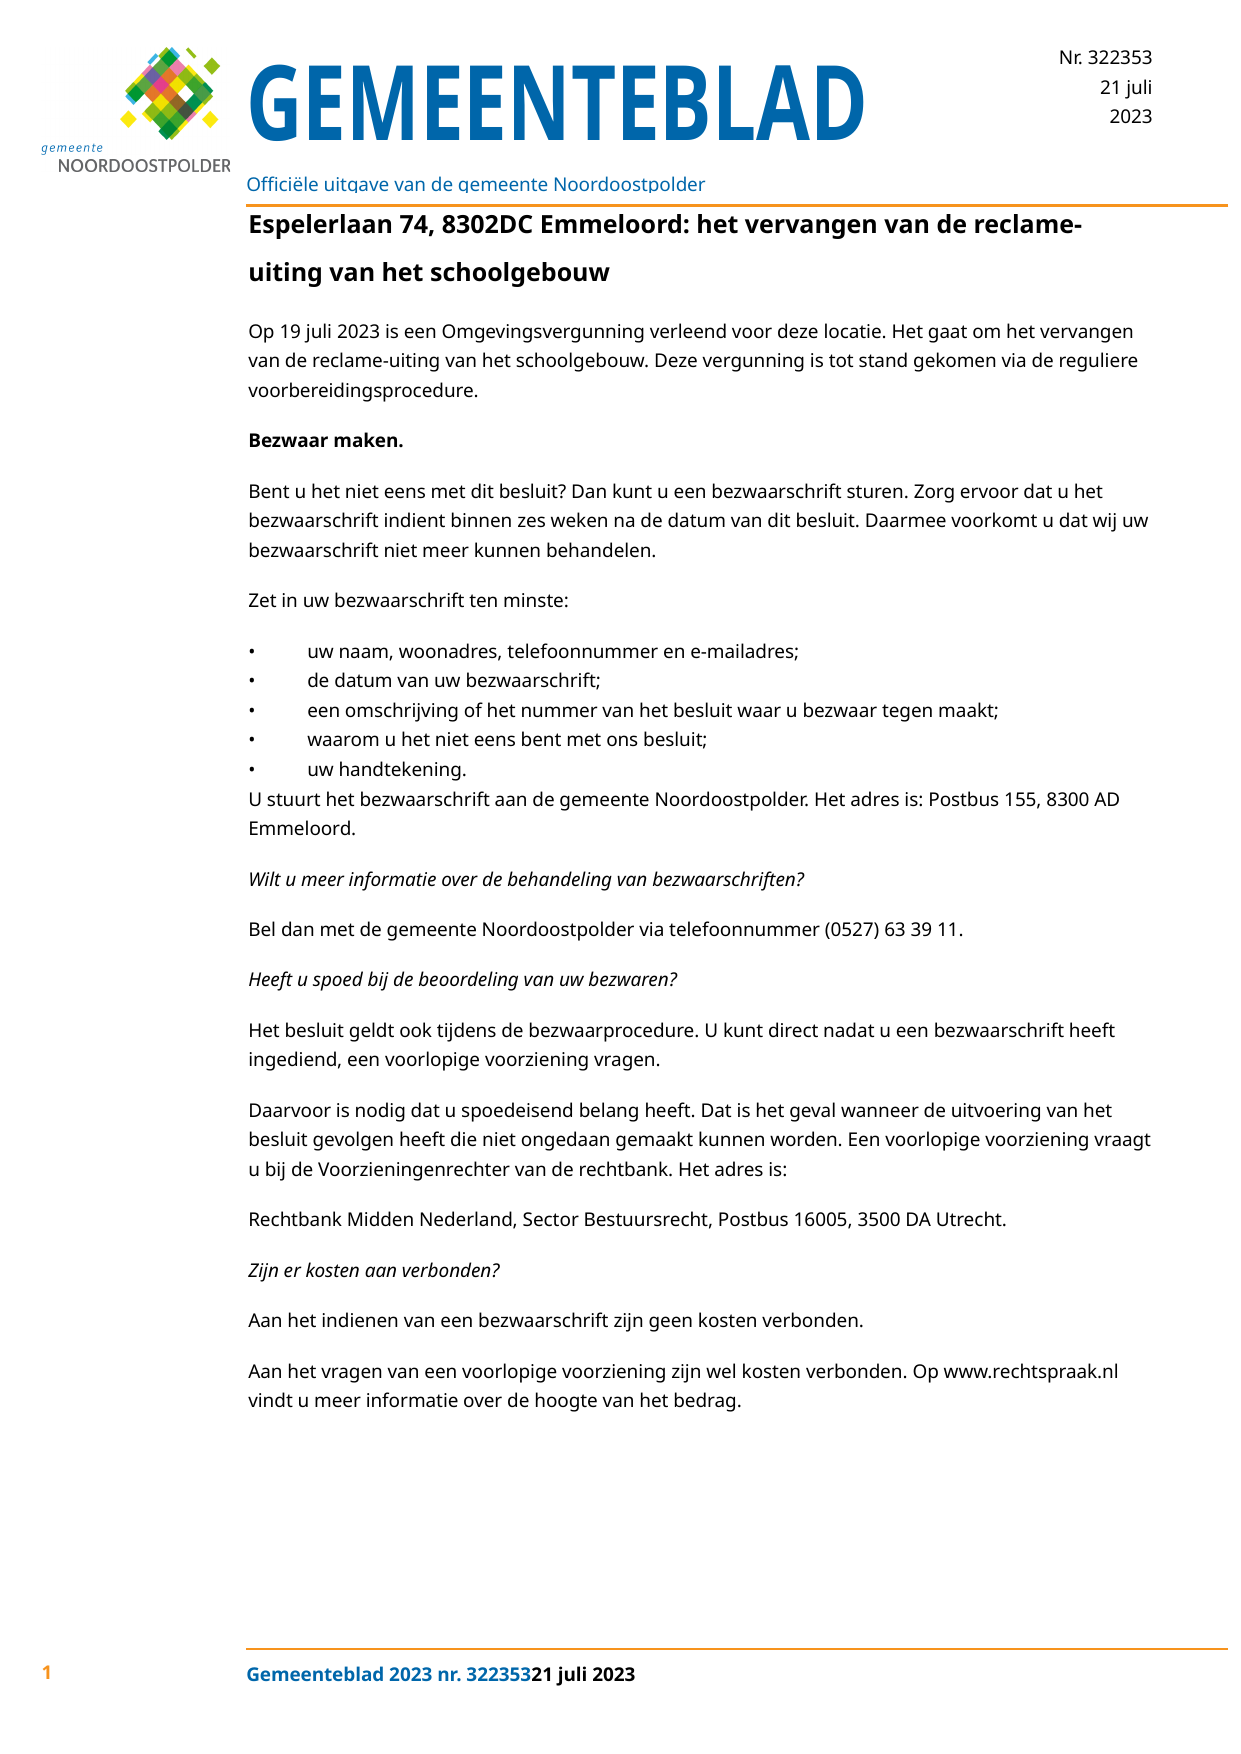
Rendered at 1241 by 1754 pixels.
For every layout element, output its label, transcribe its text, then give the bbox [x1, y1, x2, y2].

text Heeft u spoed bij de beoordeling van uw bezwaren? [248, 967, 1152, 992]
text Aan het indienen van een bezwaarschrift zijn geen kosten verbonden. [248, 1307, 1152, 1333]
text Daarvoor is nodig dat u spoedeisend belang heeft. Dat is het geval wanneer de uitvoering van het besluit gevolgen heeft die niet ongedaan gemaakt kunnen worden. Een voorlopige voorziening vraagt u bij de Voorzieningenrechter van de rechtbank. Het adres is: [248, 1097, 1152, 1182]
list waarom u het niet eens bent met ons besluit; [248, 727, 1152, 752]
text Rechtbank Midden Nederland, Sector Bestuursrecht, Postbus 16005, 3500 DA Utrecht. [248, 1207, 1152, 1232]
list uw naam, woonadres, telefoonnummer en e-mailadres; [248, 638, 1152, 664]
text U stuurt het bezwaarschrift aan de gemeente Noordoostpolder. Het adres is: Postbus 155, 8300 AD Emmeloord. [248, 786, 1152, 841]
text Aan het vragen van een voorlopige voorziening zijn wel kosten verbonden. Op www.rechtspraak.nl vindt u meer informatie over de hoogte van het bedrag. [248, 1358, 1152, 1413]
text Zet in uw bezwaarschrift ten minste: [248, 587, 1152, 613]
text Wilt u meer informatie over de behandeling van bezwaarschriften? [248, 866, 1152, 892]
text Bezwaar maken. [248, 427, 1152, 453]
text Espelerlaan 74, 8302DC Emmeloord: het vervangen van de reclame-uiting van het schoolgebouw [248, 207, 1152, 288]
list de datum van uw bezwaarschrift; [248, 667, 1152, 693]
text Bel dan met de gemeente Noordoostpolder via telefoonnummer (0527) 63 39 11. [248, 916, 1152, 942]
text Bent u het niet eens met dit besluit? Dan kunt u een bezwaarschrift sturen. Zorg ervoor dat u het bezwaarschrift indient binnen zes weken na de datum van dit besluit. Daarmee voorkomt u dat wij uw bezwaarschrift niet meer kunnen behandelen. [248, 478, 1152, 563]
text Op 19 juli 2023 is een Omgevingsvergunning verleend voor deze locatie. Het gaat om het vervangen van de reclame-uiting van het schoolgebouw. Deze vergunning is tot stand gekomen via de reguliere voorbereidingsprocedure. [248, 318, 1152, 403]
text Zijn er kosten aan verbonden? [248, 1257, 1152, 1283]
text Het besluit geldt ook tijdens de bezwaarprocedure. U kunt direct nadat u een bezwaarschrift heeft ingediend, een voorlopige voorziening vragen. [248, 1017, 1152, 1072]
picture [41, 47, 231, 172]
list uw handtekening. [248, 756, 1152, 782]
list een omschrijving of het nummer van het besluit waar u bezwaar tegen maakt; [248, 697, 1152, 723]
